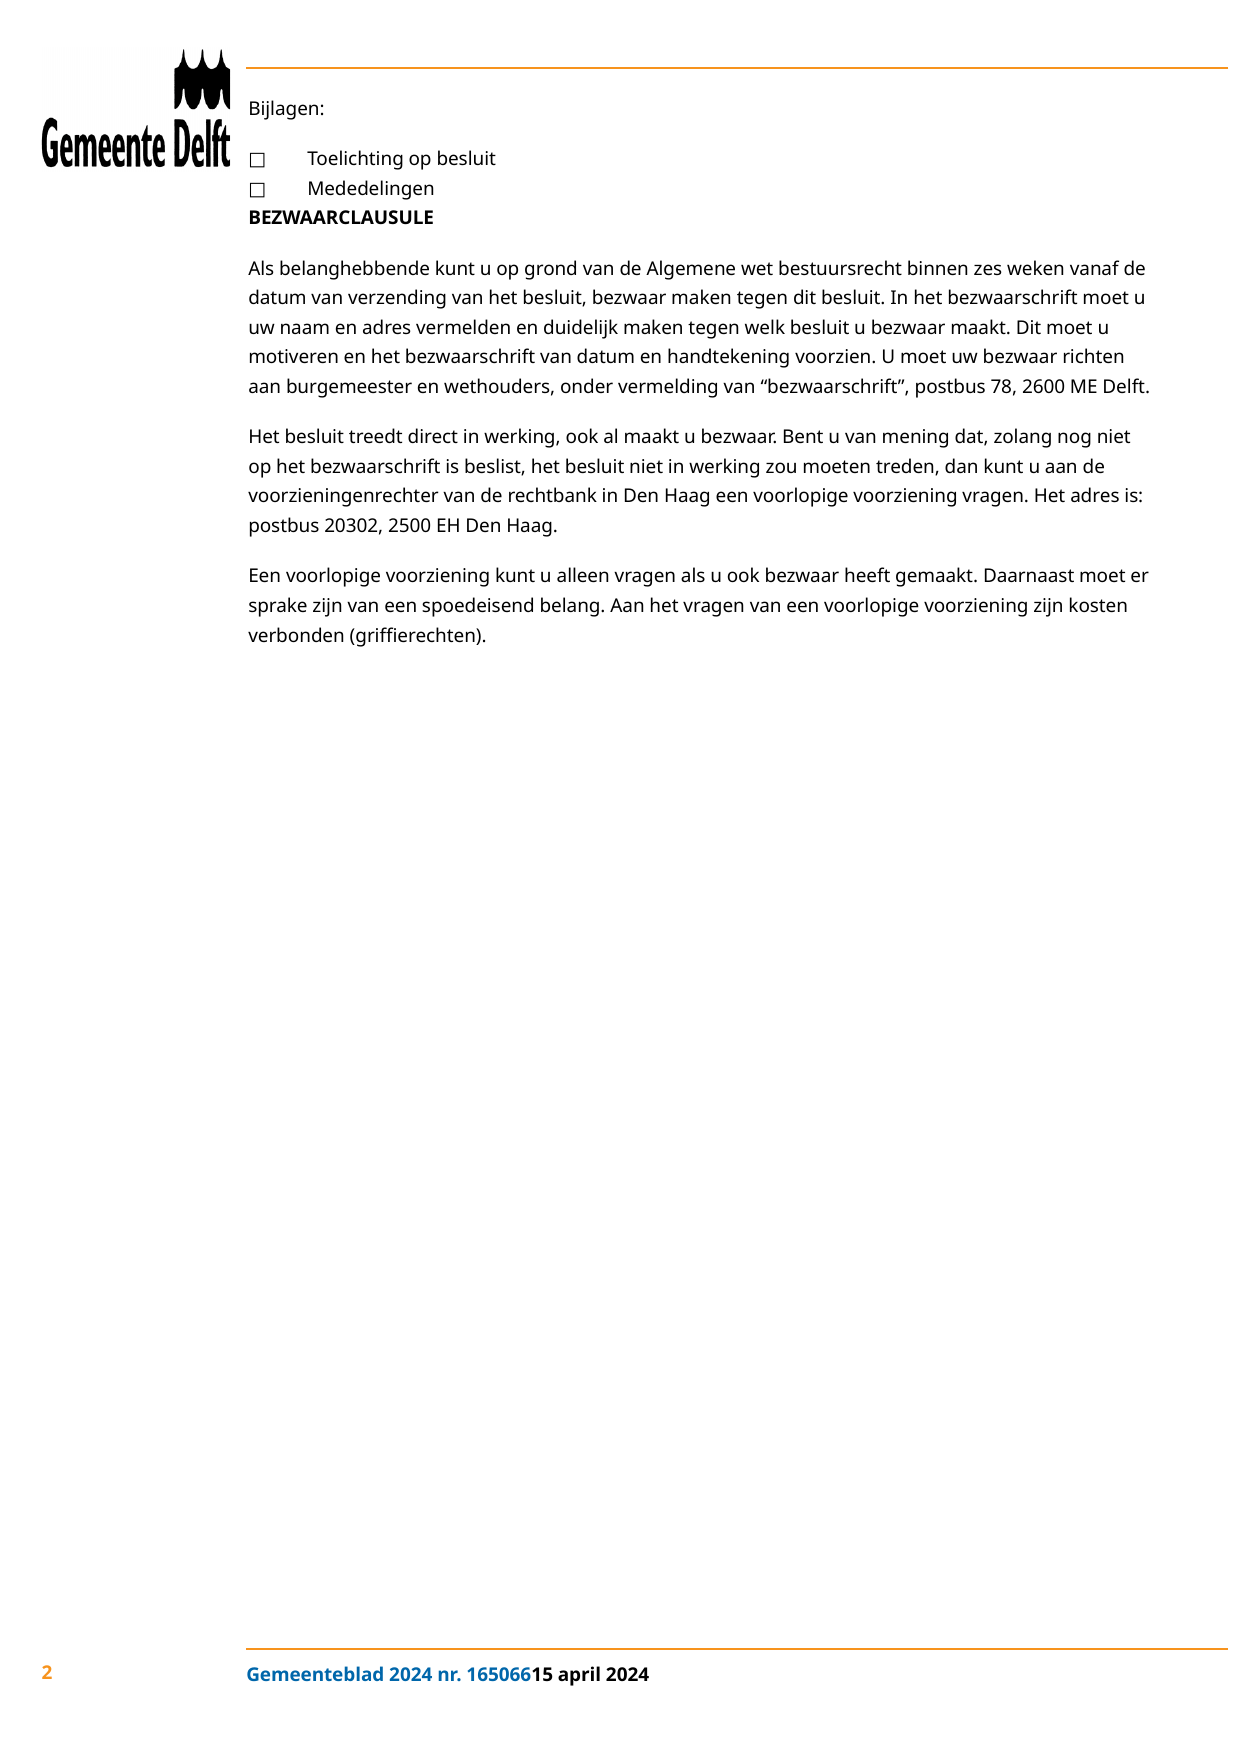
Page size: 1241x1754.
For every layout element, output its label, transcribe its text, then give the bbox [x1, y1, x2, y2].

picture [41, 47, 231, 172]
list Toelichting op besluit [248, 145, 1152, 171]
list Mededelingen [248, 175, 1152, 201]
text Als belanghebbende kunt u op grond van de Algemene wet bestuursrecht binnen zes weken vanaf de datum van verzending van het besluit, bezwaar maken tegen dit besluit. In het bezwaarschrift moet u uw naam en adres vermelden en duidelijk maken tegen welk besluit u bezwaar maakt. Dit moet u motiveren en het bezwaarschrift van datum en handtekening voorzien. U moet uw bezwaar richten aan burgemeester en wethouders, onder vermelding van “bezwaarschrift”, postbus 78, 2600 ME Delft. [248, 255, 1152, 399]
text BEZWAARCLAUSULE [248, 204, 1152, 230]
text Een voorlopige voorziening kunt u alleen vragen als u ook bezwaar heeft gemaakt. Daarnaast moet er sprake zijn van een spoedeisend belang. Aan het vragen van een voorlopige voorziening zijn kosten verbonden (griffierechten). [248, 563, 1152, 648]
text Het besluit treedt direct in werking, ook al maakt u bezwaar. Bent u van mening dat, zolang nog niet op het bezwaarschrift is beslist, het besluit niet in werking zou moeten treden, dan kunt u aan de voorzieningenrechter van de rechtbank in Den Haag een voorlopige voorziening vragen. Het adres is: postbus 20302, 2500 EH Den Haag. [248, 423, 1152, 538]
text Bijlagen: [248, 95, 1152, 121]
